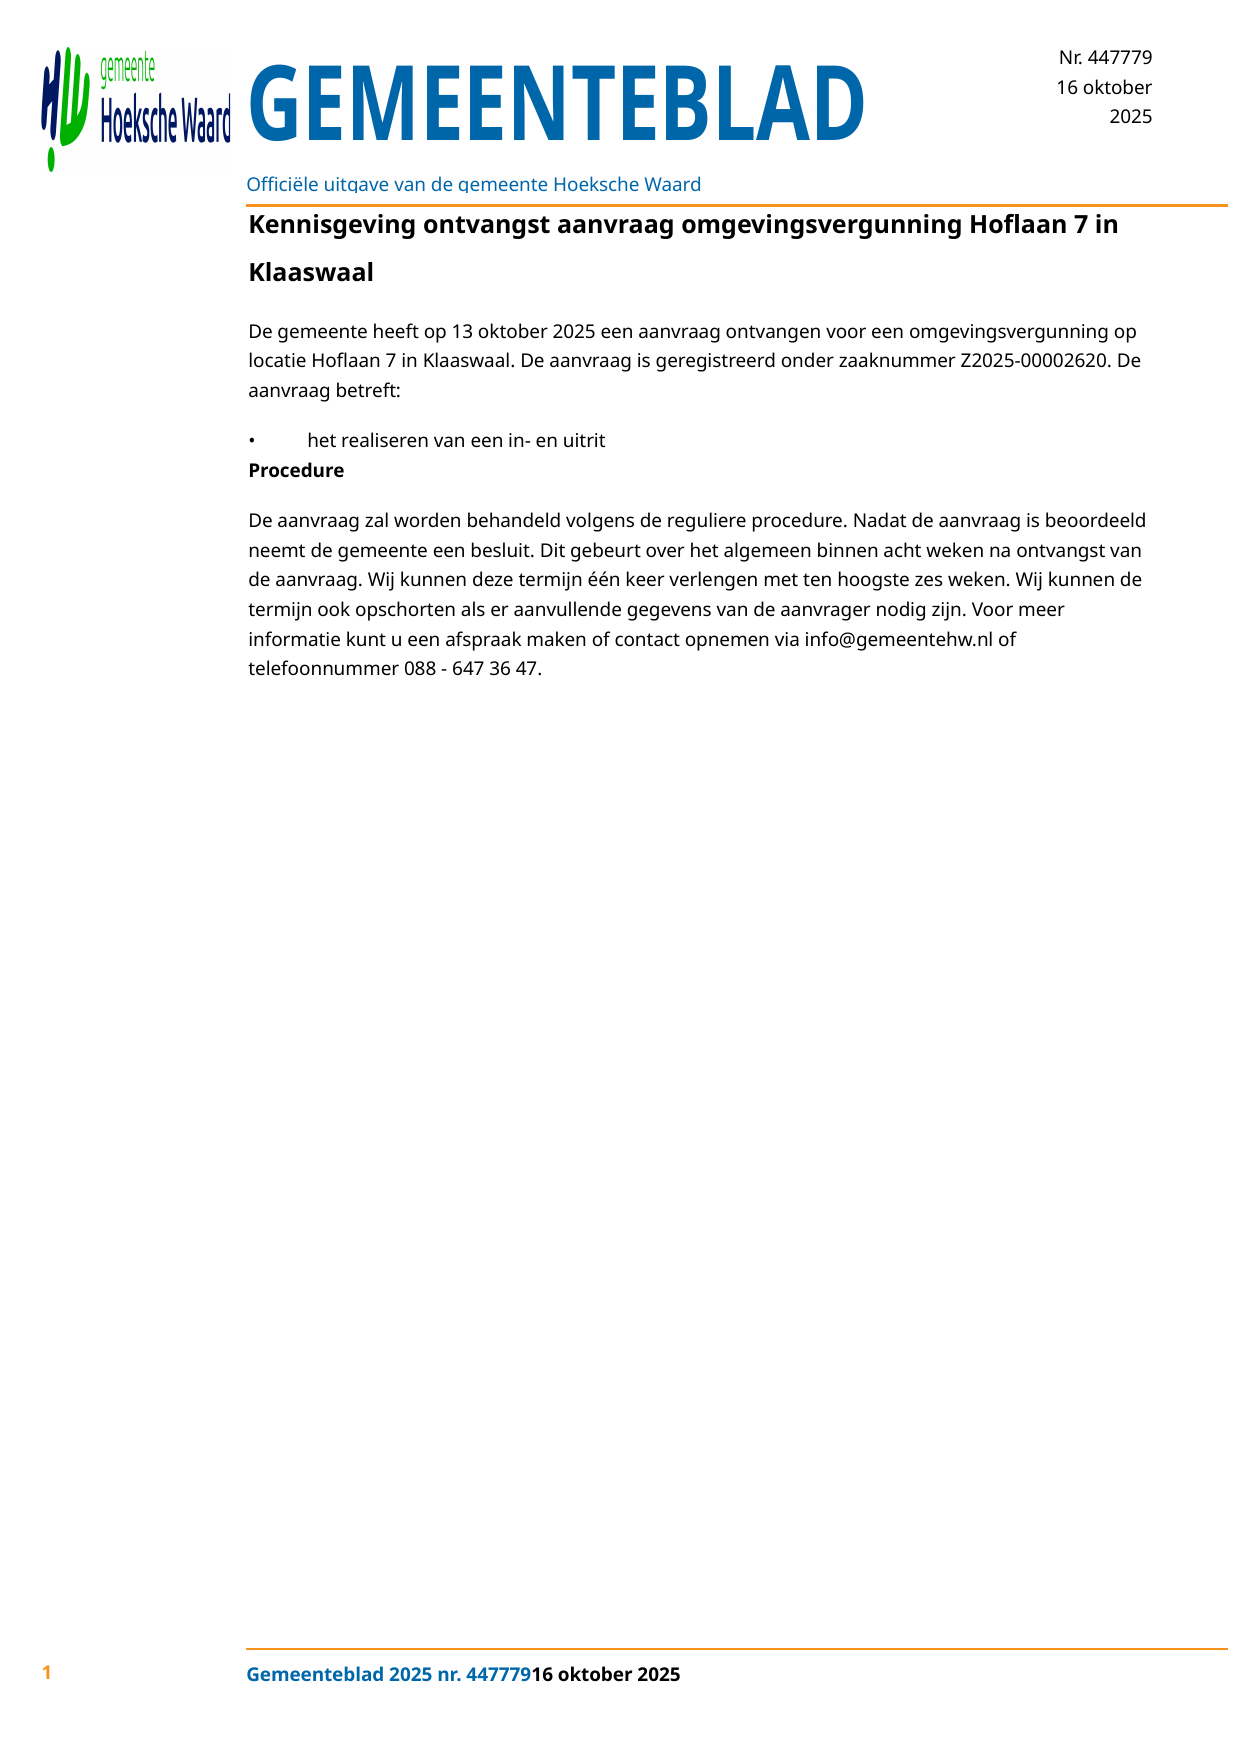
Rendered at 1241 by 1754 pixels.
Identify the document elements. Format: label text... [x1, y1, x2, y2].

text De gemeente heeft op 13 oktober 2025 een aanvraag ontvangen voor een omgevingsvergunning op locatie Hoflaan 7 in Klaaswaal. De aanvraag is geregistreerd onder zaaknummer Z2025-00002620. De aanvraag betreft: [248, 318, 1152, 403]
text Kennisgeving ontvangst aanvraag omgevingsvergunning Hoflaan 7 in Klaaswaal [248, 207, 1152, 288]
list het realiseren van een in- en uitrit [248, 427, 1152, 453]
picture [41, 47, 231, 172]
text Procedure [248, 457, 1152, 483]
text De aanvraag zal worden behandeld volgens de reguliere procedure. Nadat de aanvraag is beoordeeld neemt de gemeente een besluit. Dit gebeurt over het algemeen binnen acht weken na ontvangst van de aanvraag. Wij kunnen deze termijn één keer verlengen met ten hoogste zes weken. Wij kunnen de termijn ook opschorten als er aanvullende gegevens van de aanvrager nodig zijn. Voor meer informatie kunt u een afspraak maken of contact opnemen via info@gemeentehw.nl of telefoonnummer 088 - 647 36 47. [248, 507, 1152, 681]
